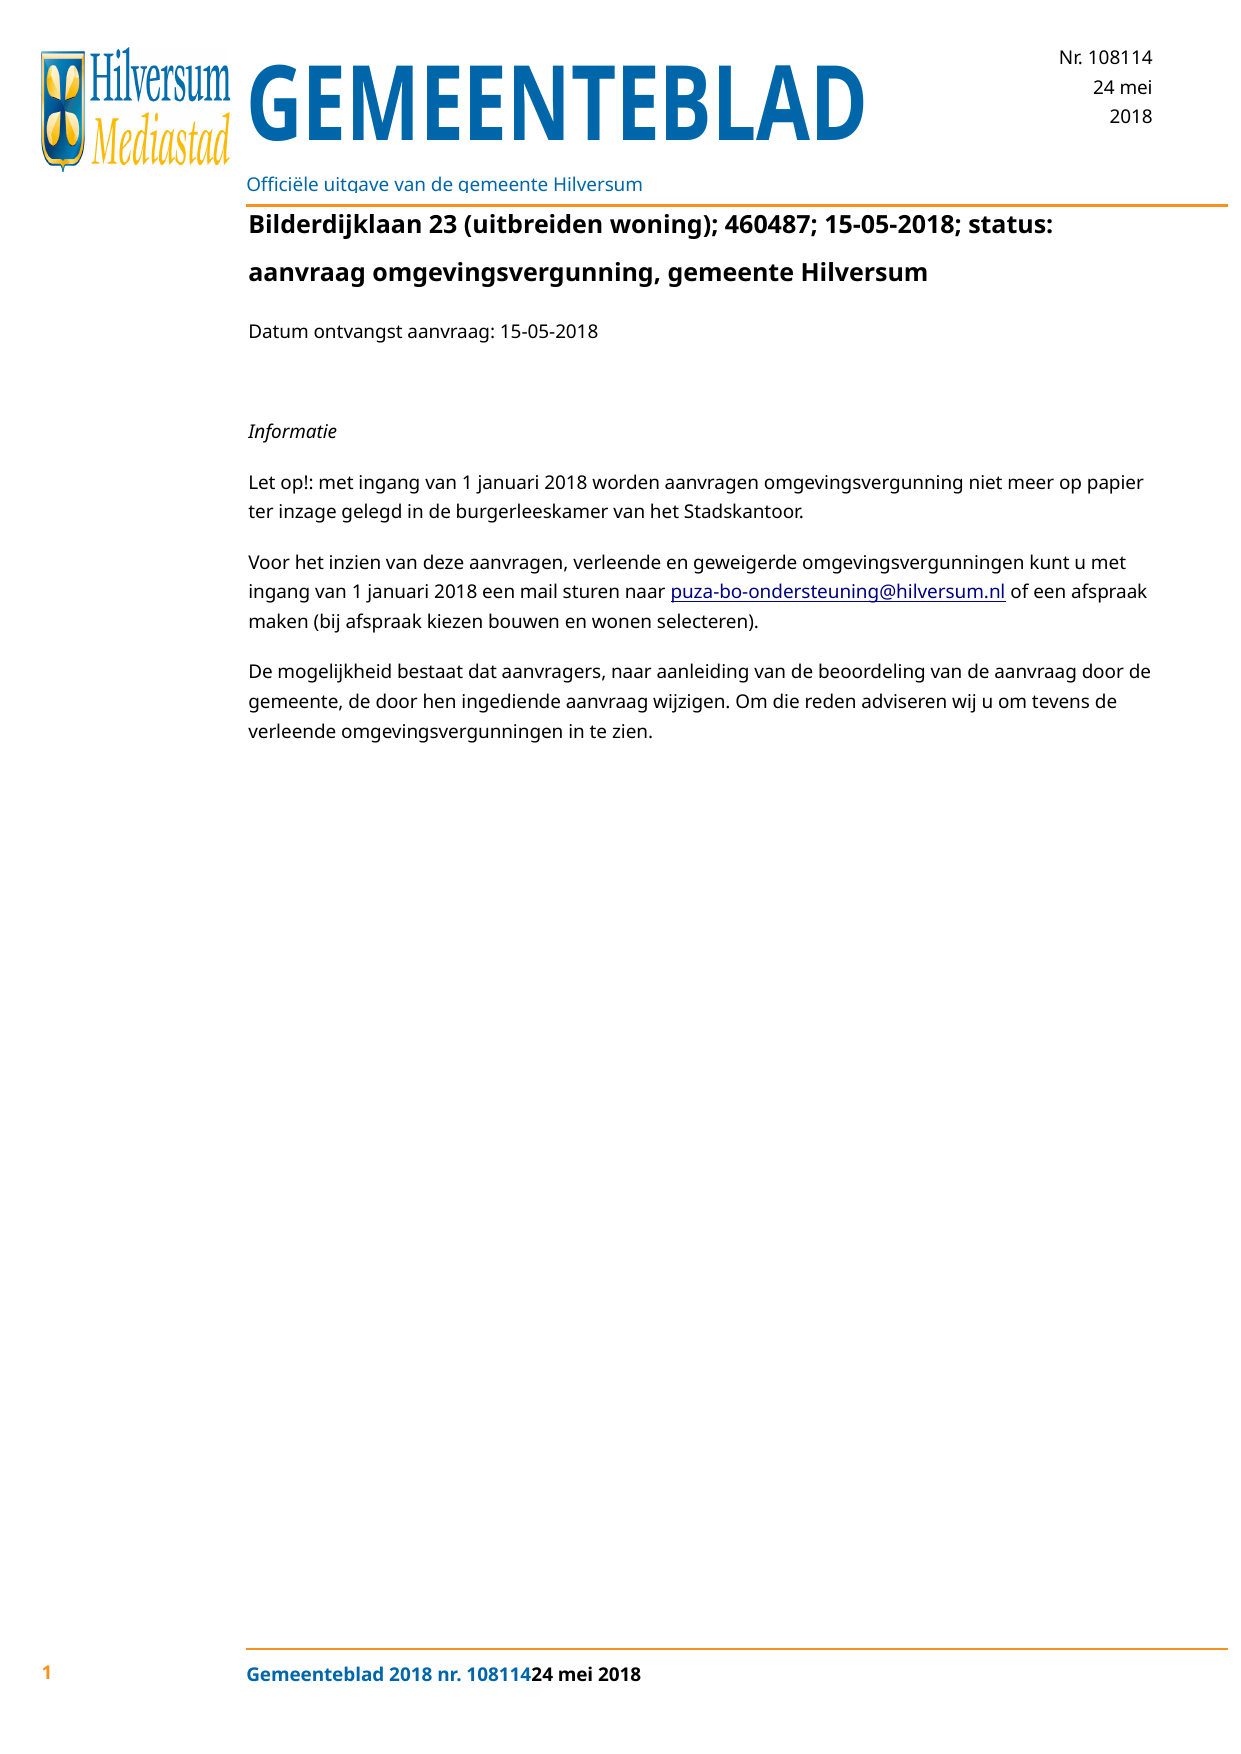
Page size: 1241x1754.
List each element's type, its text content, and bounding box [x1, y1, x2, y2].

text Datum ontvangst aanvraag: 15-05-2018 [248, 318, 1152, 344]
text De mogelijkheid bestaat dat aanvragers, naar aanleiding van de beoordeling van de aanvraag door de gemeente, de door hen ingediende aanvraag wijzigen. Om die reden adviseren wij u om tevens de verleende omgevingsvergunningen in te zien. [248, 659, 1152, 744]
text Let op!: met ingang van 1 januari 2018 worden aanvragen omgevingsvergunning niet meer op papier ter inzage gelegd in de burgerleeskamer van het Stadskantoor. [248, 469, 1152, 524]
text Bilderdijklaan 23 (uitbreiden woning); 460487; 15-05-2018; status: aanvraag omgevingsvergunning, gemeente Hilversum [248, 207, 1152, 288]
text Voor het inzien van deze aanvragen, verleende en geweigerde omgevingsvergunningen kunt u met ingang van 1 januari 2018 een mail sturen naar puza-bo-ondersteuning@hilversum.nl of een afspraak maken (bij afspraak kiezen bouwen en wonen selecteren). [248, 549, 1152, 634]
text Informatie [248, 419, 1152, 444]
picture [41, 47, 231, 172]
